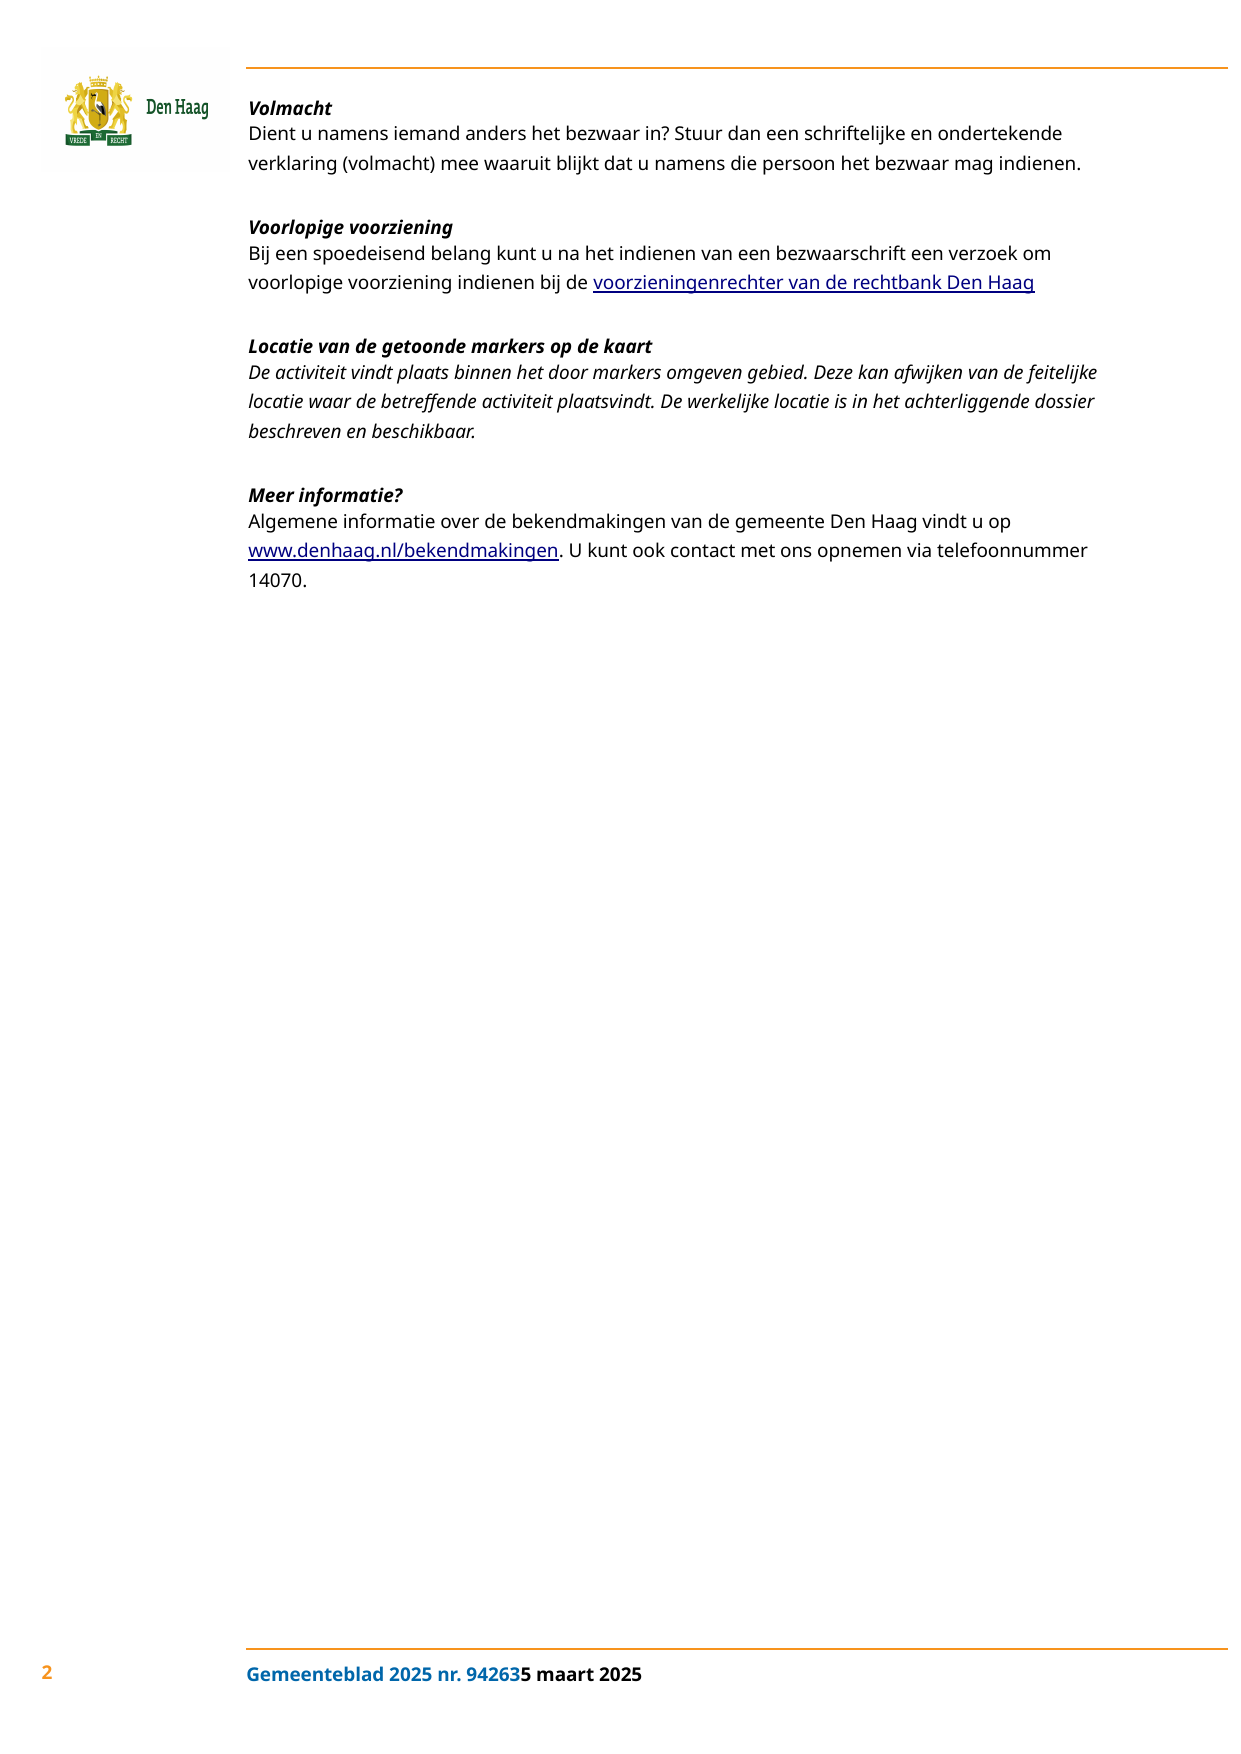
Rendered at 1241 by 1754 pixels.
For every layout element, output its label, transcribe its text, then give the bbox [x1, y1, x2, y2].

text Meer informatie? [248, 482, 1152, 508]
text Bij een spoedeisend belang kunt u na het indienen van een bezwaarschrift een verzoek om voorlopige voorziening indienen bij de voorzieningenrechter van de rechtbank Den Haag [248, 240, 1152, 295]
text Algemene informatie over de bekendmakingen van de gemeente Den Haag vindt u op www.denhaag.nl/bekendmakingen. U kunt ook contact met ons opnemen via telefoonnummer 14070. [248, 508, 1152, 593]
text De activiteit vindt plaats binnen het door markers omgeven gebied. Deze kan afwijken van de feitelijke locatie waar de betreffende activiteit plaatsvindt. De werkelijke locatie is in het achterliggende dossier beschreven en beschikbaar. [248, 359, 1152, 444]
text Dient u namens iemand anders het bezwaar in? Stuur dan een schriftelijke en ondertekende verklaring (volmacht) mee waaruit blijkt dat u namens die persoon het bezwaar mag indienen. [248, 121, 1152, 176]
picture [41, 47, 231, 172]
text Voorlopige voorziening [248, 214, 1152, 240]
text Volmacht [248, 95, 1152, 121]
text Locatie van de getoonde markers op de kaart [248, 333, 1152, 359]
